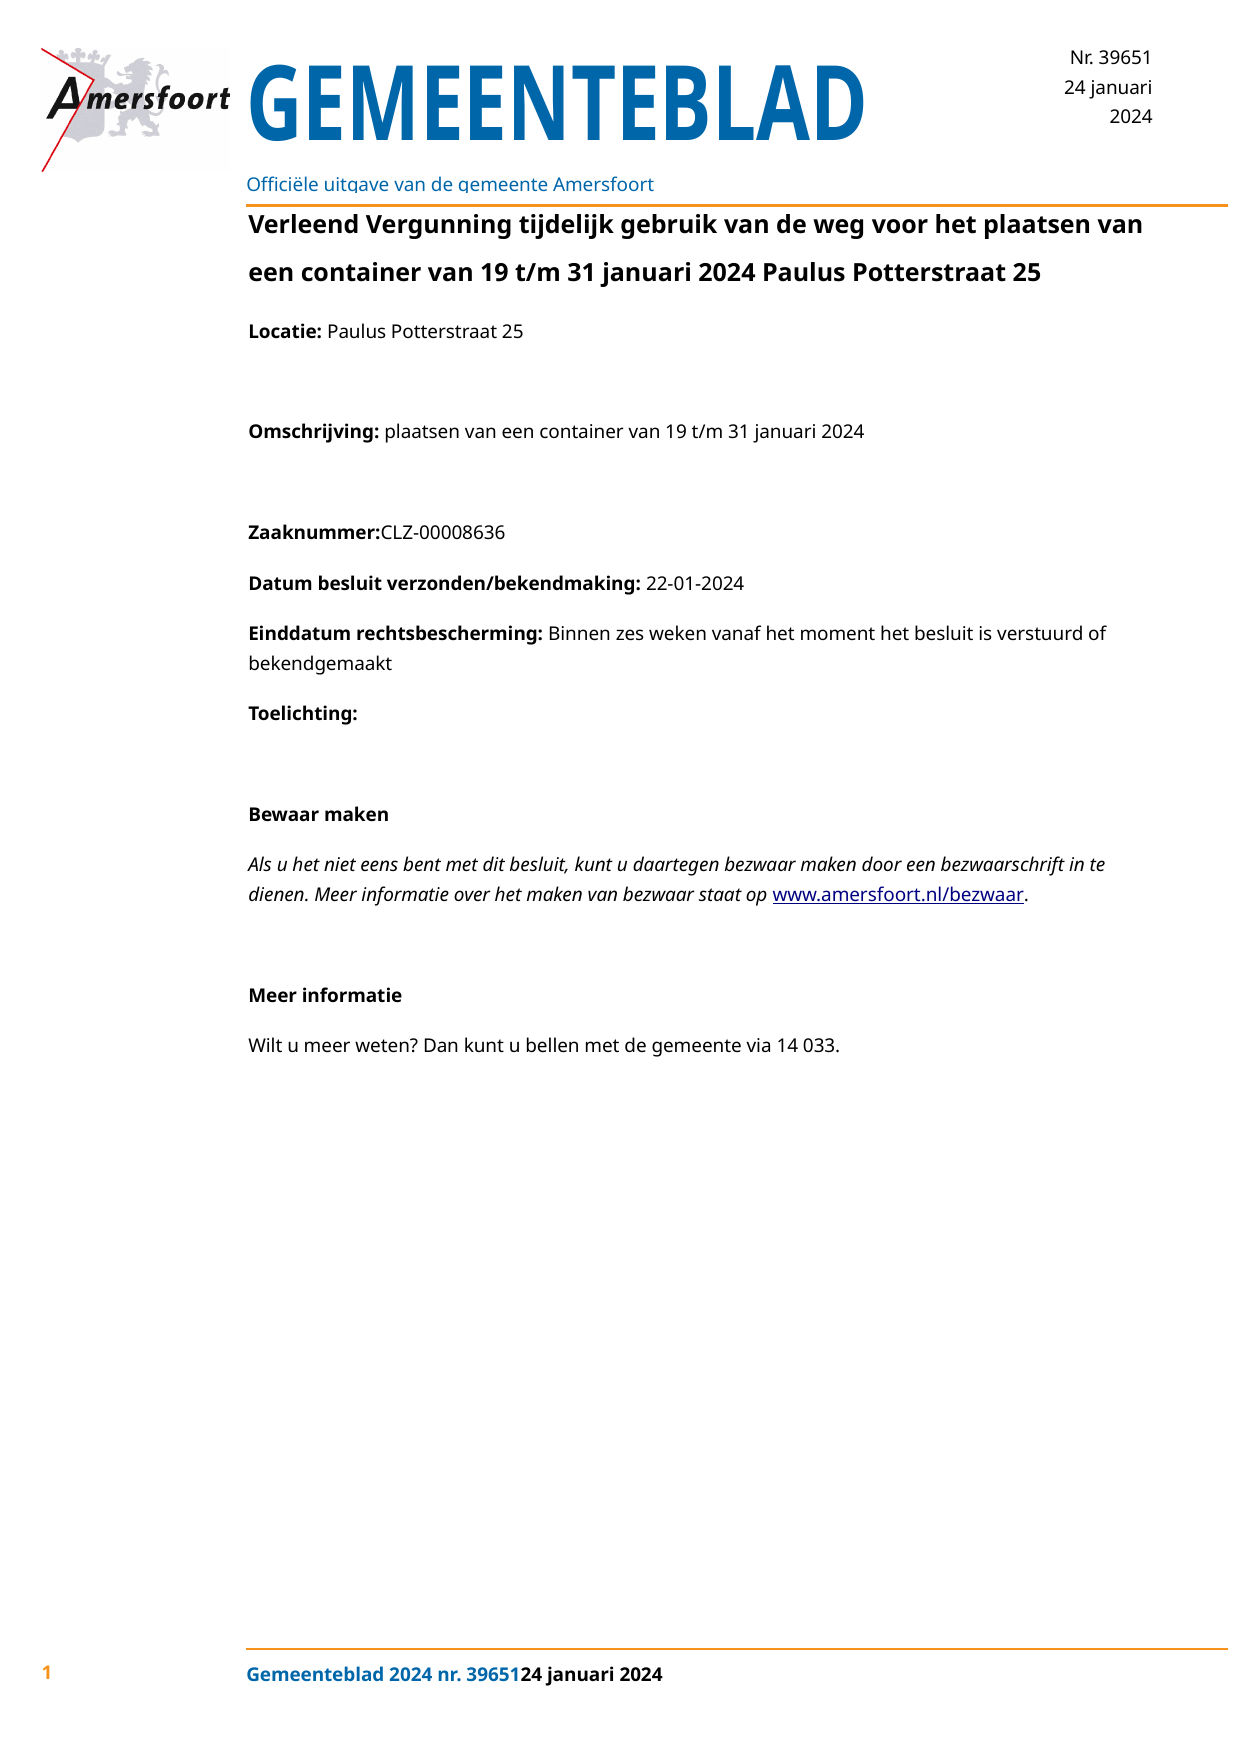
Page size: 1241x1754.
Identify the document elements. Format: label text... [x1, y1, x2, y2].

text Wilt u meer weten? Dan kunt u bellen met de gemeente via 14 033. [248, 1032, 1152, 1058]
text Datum besluit verzonden/bekendmaking: 22-01-2024 [248, 570, 1152, 596]
text Meer informatie [248, 982, 1152, 1008]
text Einddatum rechtsbescherming: Binnen zes weken vanaf het moment het besluit is verstuurd of bekendgemaakt [248, 620, 1152, 676]
text Locatie: Paulus Potterstraat 25 [248, 318, 1152, 344]
text Als u het niet eens bent met dit besluit, kunt u daartegen bezwaar maken door een bezwaarschrift in te dienen. Meer informatie over het maken van bezwaar staat op www.amersfoort.nl/bezwaar. [248, 852, 1152, 907]
text Verleend Vergunning tijdelijk gebruik van de weg voor het plaatsen van een container van 19 t/m 31 januari 2024 Paulus Potterstraat 25 [248, 207, 1152, 288]
picture [41, 47, 231, 172]
text Zaaknummer:CLZ-00008636 [248, 519, 1152, 545]
text Toelichting: [248, 700, 1152, 726]
text Omschrijving: plaatsen van een container van 19 t/m 31 januari 2024 [248, 419, 1152, 444]
text Bewaar maken [248, 801, 1152, 827]
